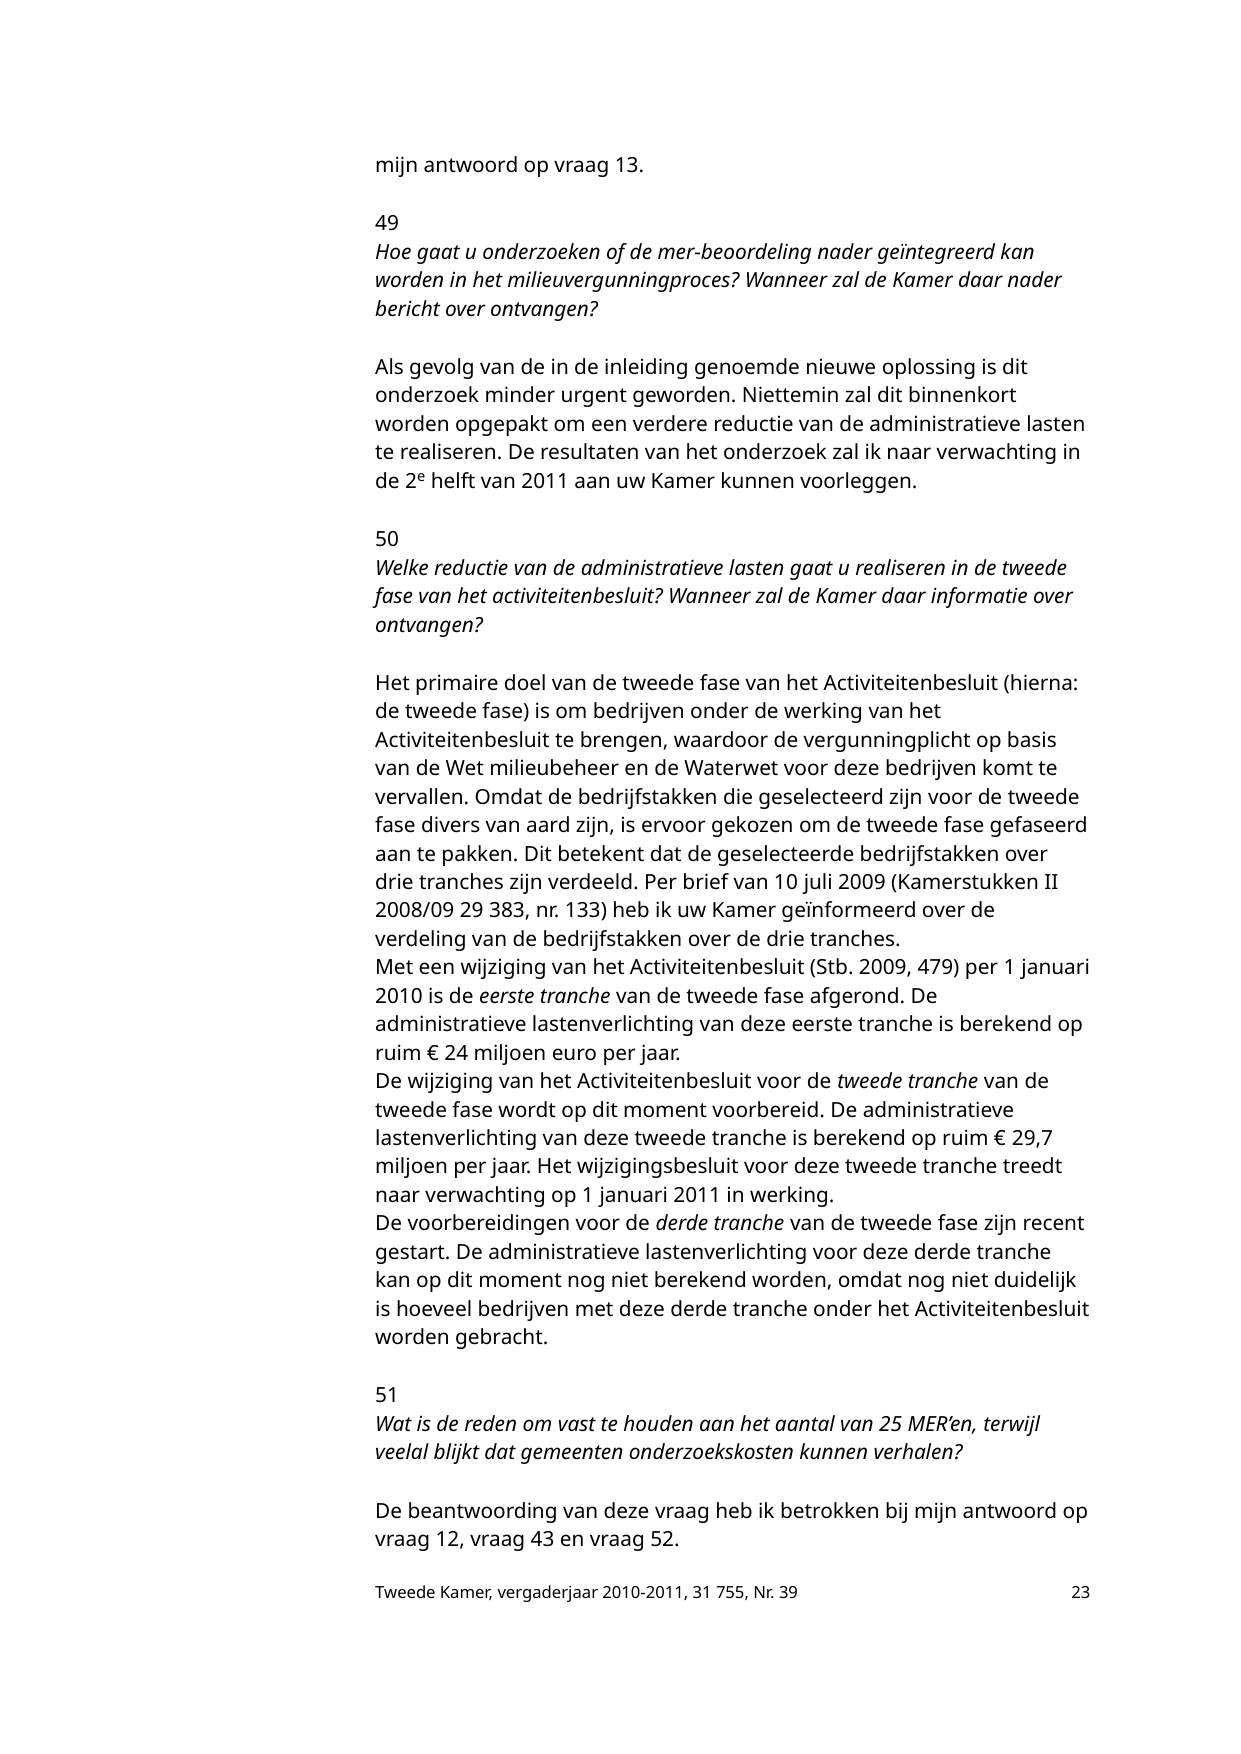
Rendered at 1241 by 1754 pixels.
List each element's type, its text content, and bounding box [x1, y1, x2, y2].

text De beantwoording van deze vraag heb ik betrokken bij mijn antwoord op vraag 12, vraag 43 en vraag 52. [375, 1496, 1090, 1553]
text Hoe gaat u onderzoeken of de mer-beoordeling nader geïntegreerd kan worden in het milieuvergunningproces? Wanneer zal de Kamer daar nader bericht over ontvangen? [375, 237, 1090, 322]
text Welke reductie van de administratieve lasten gaat u realiseren in de tweede fase van het activiteitenbesluit? Wanneer zal de Kamer daar informatie over ontvangen? [375, 553, 1090, 638]
text mijn antwoord op vraag 13. [375, 150, 1090, 178]
text Als gevolg van de in de inleiding genoemde nieuwe oplossing is dit onderzoek minder urgent geworden. Niettemin zal dit binnenkort worden opgepakt om een verdere reductie van de administratieve lasten te realiseren. De resultaten van het onderzoek zal ik naar verwachting in de 2e helft van 2011 aan uw Kamer kunnen voorleggen. [375, 352, 1090, 494]
text De wijziging van het Activiteitenbesluit voor de tweede tranche van de tweede fase wordt op dit moment voorbereid. De administratieve lastenverlichting van deze tweede tranche is berekend op ruim € 29,7 miljoen per jaar. Het wijzigingsbesluit voor deze tweede tranche treedt naar verwachting op 1 januari 2011 in werking. [375, 1066, 1090, 1208]
text 51 [375, 1381, 1090, 1409]
text 49 [375, 208, 1090, 237]
text Met een wijziging van het Activiteitenbesluit (Stb. 2009, 479) per 1 januari 2010 is de eerste tranche van de tweede fase afgerond. De administratieve lastenverlichting van deze eerste tranche is berekend op ruim € 24 miljoen euro per jaar. [375, 952, 1090, 1066]
text Wat is de reden om vast te houden aan het aantal van 25 MER’en, terwijl veelal blijkt dat gemeenten onderzoekskosten kunnen verhalen? [375, 1409, 1090, 1466]
text Het primaire doel van de tweede fase van het Activiteitenbesluit (hierna: de tweede fase) is om bedrijven onder de werking van het Activiteitenbesluit te brengen, waardoor de vergunningplicht op basis van de Wet milieubeheer en de Waterwet voor deze bedrijven komt te vervallen. Omdat de bedrijfstakken die geselecteerd zijn voor de tweede fase divers van aard zijn, is ervoor gekozen om de tweede fase gefaseerd aan te pakken. Dit betekent dat de geselecteerde bedrijfstakken over drie tranches zijn verdeeld. Per brief van 10 juli 2009 (Kamerstukken II 2008/09 29 383, nr. 133) heb ik uw Kamer geïnformeerd over de verdeling van de bedrijfstakken over de drie tranches. [375, 668, 1090, 952]
text 50 [375, 524, 1090, 553]
text De voorbereidingen voor de derde tranche van de tweede fase zijn recent gestart. De administratieve lastenverlichting voor deze derde tranche kan op dit moment nog niet berekend worden, omdat nog niet duidelijk is hoeveel bedrijven met deze derde tranche onder het Activiteitenbesluit worden gebracht. [375, 1208, 1090, 1351]
